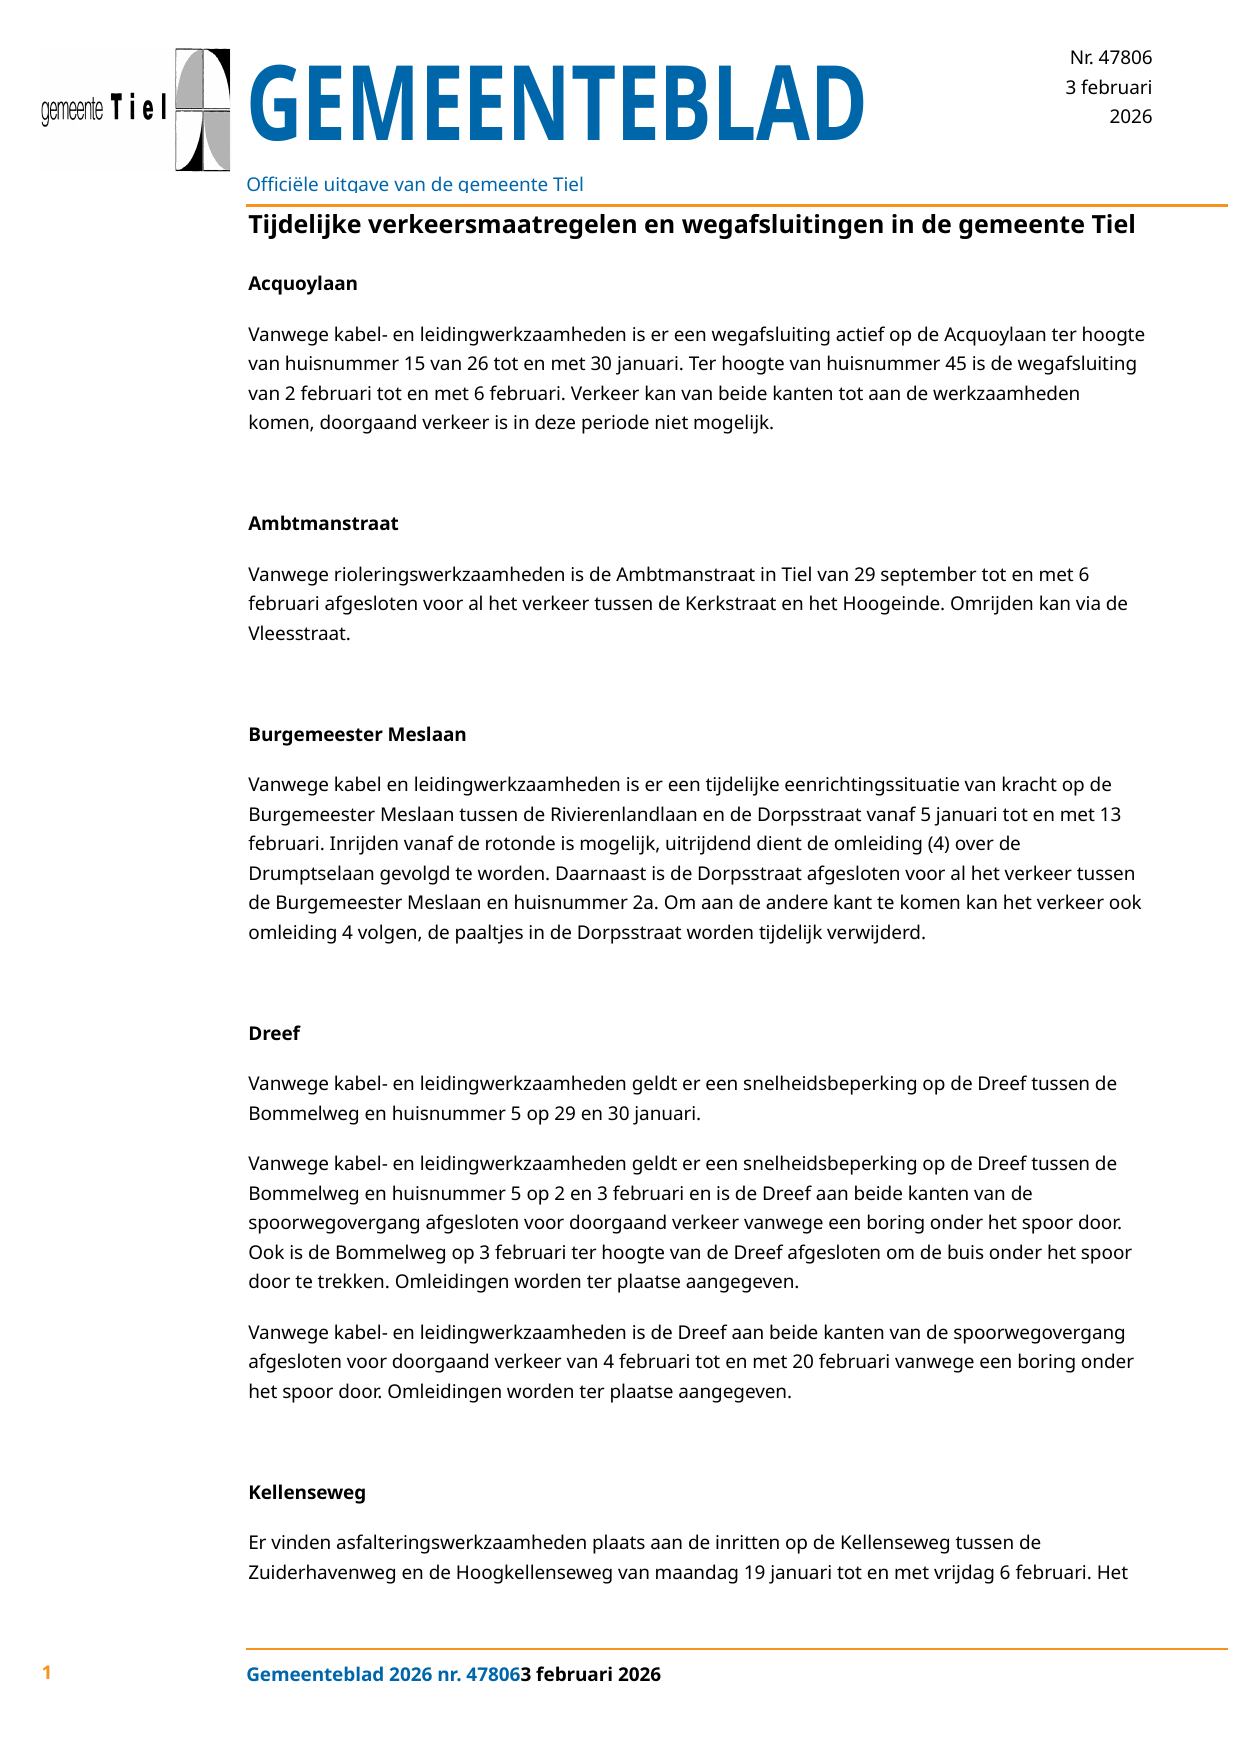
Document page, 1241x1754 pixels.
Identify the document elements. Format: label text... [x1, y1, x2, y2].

text Burgemeester Meslaan [248, 721, 1152, 746]
text Tijdelijke verkeersmaatregelen en wegafsluitingen in de gemeente Tiel [248, 207, 1152, 241]
picture [41, 47, 231, 172]
text Acquoylaan [248, 270, 1152, 296]
text Er vinden asfalteringswerkzaamheden plaats aan de inritten op de Kellenseweg tussen de Zuiderhavenweg en de Hoogkellenseweg van maandag 19 januari tot en met vrijdag 6 februari. Het [248, 1529, 1152, 1585]
text Ambtmanstraat [248, 510, 1152, 536]
text Vanwege kabel- en leidingwerkzaamheden is de Dreef aan beide kanten van de spoorwegovergang afgesloten voor doorgaand verkeer van 4 februari tot en met 20 februari vanwege een boring onder het spoor door. Omleidingen worden ter plaatse aangegeven. [248, 1319, 1152, 1404]
text Kellenseweg [248, 1479, 1152, 1505]
text Vanwege kabel en leidingwerkzaamheden is er een tijdelijke eenrichtingssituatie van kracht op de Burgemeester Meslaan tussen de Rivierenlandlaan en de Dorpsstraat vanaf 5 januari tot en met 13 februari. Inrijden vanaf de rotonde is mogelijk, uitrijdend dient de omleiding (4) over de Drumptselaan gevolgd te worden. Daarnaast is de Dorpsstraat afgesloten voor al het verkeer tussen de Burgemeester Meslaan en huisnummer 2a. Om aan de andere kant te komen kan het verkeer ook omleiding 4 volgen, de paaltjes in de Dorpsstraat worden tijdelijk verwijderd. [248, 771, 1152, 945]
text Vanwege rioleringswerkzaamheden is de Ambtmanstraat in Tiel van 29 september tot en met 6 februari afgesloten voor al het verkeer tussen de Kerkstraat en het Hoogeinde. Omrijden kan via de Vleesstraat. [248, 561, 1152, 646]
text Vanwege kabel- en leidingwerkzaamheden is er een wegafsluiting actief op de Acquoylaan ter hoogte van huisnummer 15 van 26 tot en met 30 januari. Ter hoogte van huisnummer 45 is de wegafsluiting van 2 februari tot en met 6 februari. Verkeer kan van beide kanten tot aan de werkzaamheden komen, doorgaand verkeer is in deze periode niet mogelijk. [248, 321, 1152, 435]
text Vanwege kabel- en leidingwerkzaamheden geldt er een snelheidsbeperking op de Dreef tussen de Bommelweg en huisnummer 5 op 2 en 3 februari en is de Dreef aan beide kanten van de spoorwegovergang afgesloten voor doorgaand verkeer vanwege een boring onder het spoor door. Ook is de Bommelweg op 3 februari ter hoogte van de Dreef afgesloten om de buis onder het spoor door te trekken. Omleidingen worden ter plaatse aangegeven. [248, 1150, 1152, 1294]
text Vanwege kabel- en leidingwerkzaamheden geldt er een snelheidsbeperking op de Dreef tussen de Bommelweg en huisnummer 5 op 29 en 30 januari. [248, 1070, 1152, 1126]
text Dreef [248, 1020, 1152, 1046]
